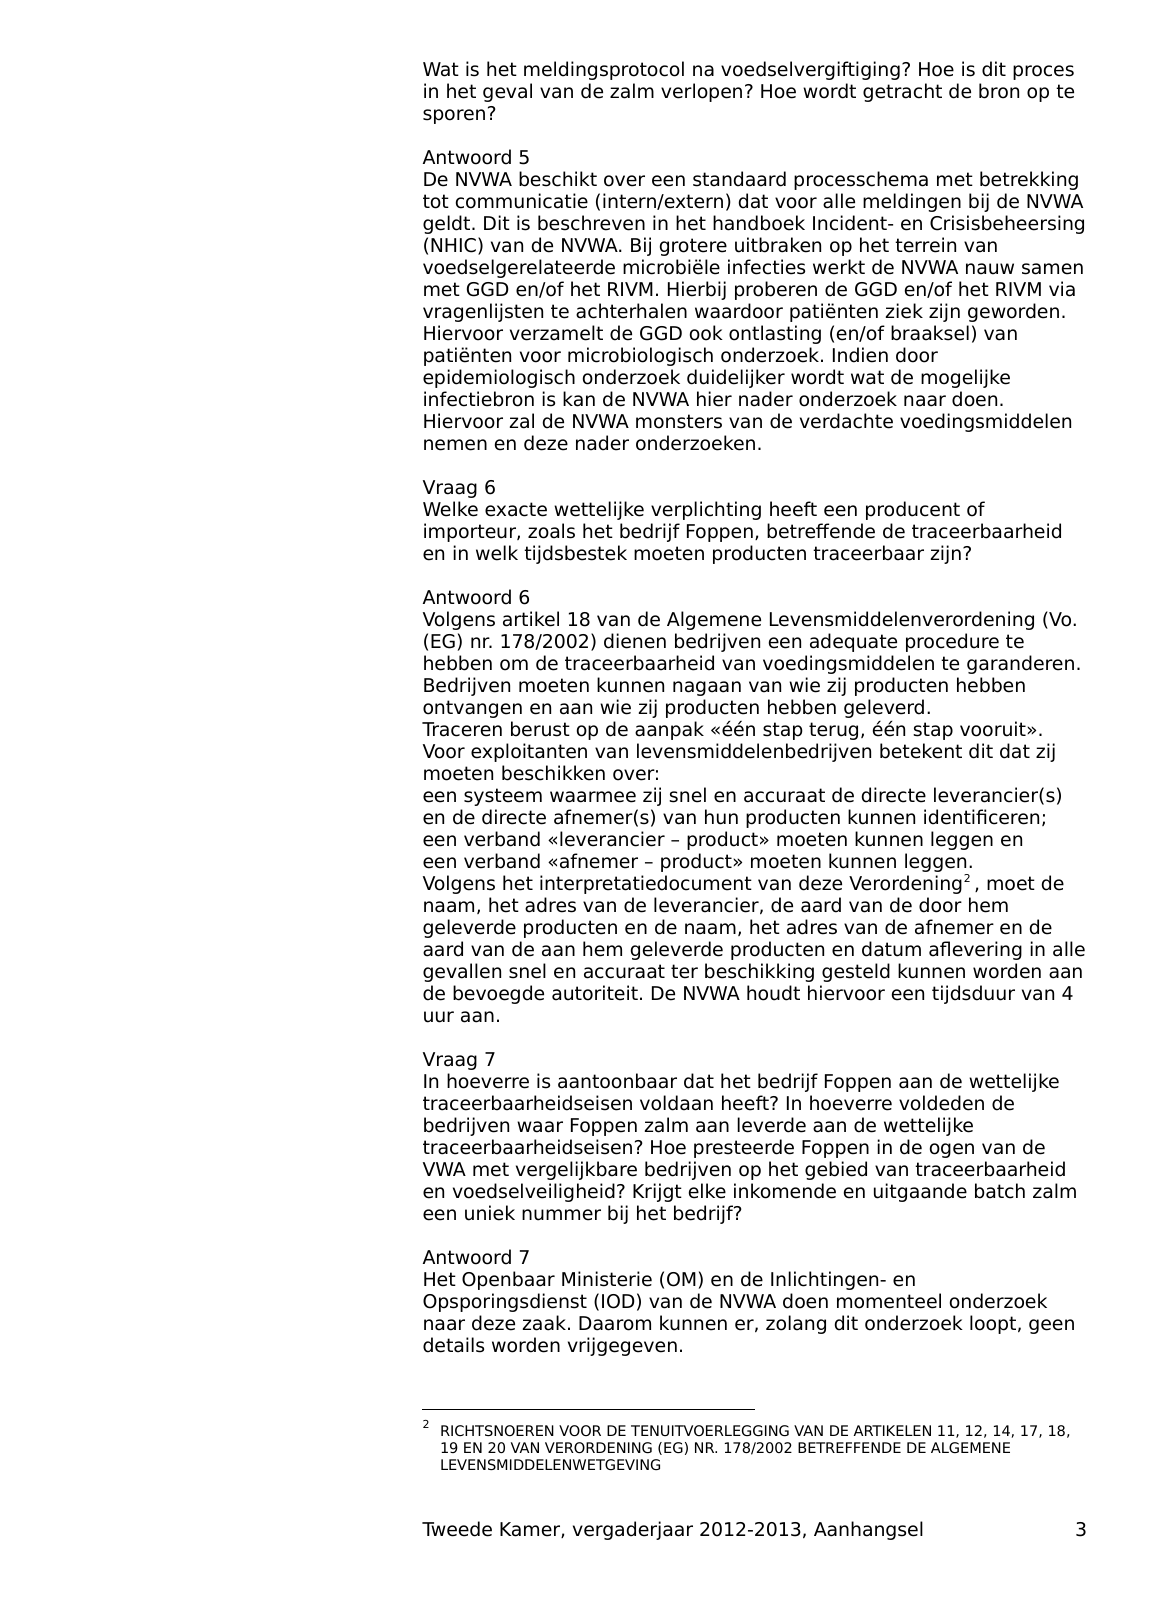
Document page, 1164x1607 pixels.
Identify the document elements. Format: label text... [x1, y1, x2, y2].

text Het Openbaar Ministerie (OM) en de Inlichtingen- en Opsporingsdienst (IOD) van de NVWA doen momenteel onderzoek naar deze zaak. Daarom kunnen er, zolang dit onderzoek loopt, geen details worden vrijgegeven. [422, 1269, 1087, 1357]
text Antwoord 7 [422, 1247, 1087, 1269]
text RICHTSNOEREN VOOR DE TENUITVOERLEGGING VAN DE ARTIKELEN 11, 12, 14, 17, 18, 19 EN 20 VAN VERORDENING (EG) NR. 178/2002 BETREFFENDE DE ALGEMENE LEVENSMIDDELENWETGEVING [422, 1418, 1087, 1474]
text Antwoord 6 [422, 587, 1087, 609]
text Antwoord 5 [422, 147, 1087, 169]
text Traceren berust op de aanpak «één stap terug, één stap vooruit». Voor exploitanten van levensmiddelenbedrijven betekent dit dat zij moeten beschikken over: [422, 719, 1087, 785]
text Volgens het interpretatiedocument van deze Verordening, moet de naam, het adres van de leverancier, de aard van de door hem geleverde producten en de naam, het adres van de afnemer en de aard van de aan hem geleverde producten en datum aflevering in alle gevallen snel en accuraat ter beschikking gesteld kunnen worden aan de bevoegde autoriteit. De NVWA houdt hiervoor een tijdsduur van 4 uur aan. [422, 873, 1087, 1027]
text een verband «afnemer – product» moeten kunnen leggen. [422, 851, 1087, 873]
text een verband «leverancier – product» moeten kunnen leggen en [422, 829, 1087, 851]
text Vraag 6 [422, 477, 1087, 499]
text De NVWA beschikt over een standaard processchema met betrekking tot communicatie (intern/extern) dat voor alle meldingen bij de NVWA geldt. Dit is beschreven in het handboek Incident- en Crisisbeheersing (NHIC) van de NVWA. Bij grotere uitbraken op het terrein van voedselgerelateerde microbiële infecties werkt de NVWA nauw samen met GGD en/of het RIVM. Hierbij proberen de GGD en/of het RIVM via vragenlijsten te achterhalen waardoor patiënten ziek zijn geworden. Hiervoor verzamelt de GGD ook ontlasting (en/of braaksel) van patiënten voor microbiologisch onderzoek. Indien door epidemiologisch onderzoek duidelijker wordt wat de mogelijke infectiebron is kan de NVWA hier nader onderzoek naar doen. Hiervoor zal de NVWA monsters van de verdachte voedingsmiddelen nemen en deze nader onderzoeken. [422, 169, 1087, 455]
text Vraag 7 [422, 1049, 1087, 1071]
text In hoeverre is aantoonbaar dat het bedrijf Foppen aan de wettelijke traceerbaarheidseisen voldaan heeft? In hoeverre voldeden de bedrijven waar Foppen zalm aan leverde aan de wettelijke traceerbaarheidseisen? Hoe presteerde Foppen in de ogen van de VWA met vergelijkbare bedrijven op het gebied van traceerbaarheid en voedselveiligheid? Krijgt elke inkomende en uitgaande batch zalm een uniek nummer bij het bedrijf? [422, 1071, 1087, 1225]
text een systeem waarmee zij snel en accuraat de directe leverancier(s) en de directe afnemer(s) van hun producten kunnen identificeren; [422, 785, 1087, 829]
text Welke exacte wettelijke verplichting heeft een producent of importeur, zoals het bedrijf Foppen, betreffende de traceerbaarheid en in welk tijdsbestek moeten producten traceerbaar zijn? [422, 499, 1087, 565]
text Wat is het meldingsprotocol na voedselvergiftiging? Hoe is dit proces in het geval van de zalm verlopen? Hoe wordt getracht de bron op te sporen? [422, 59, 1087, 125]
text Volgens artikel 18 van de Algemene Levensmiddelenverordening (Vo. (EG) nr. 178/2002) dienen bedrijven een adequate procedure te hebben om de traceerbaarheid van voedingsmiddelen te garanderen. Bedrijven moeten kunnen nagaan van wie zij producten hebben ontvangen en aan wie zij producten hebben geleverd. [422, 609, 1087, 719]
